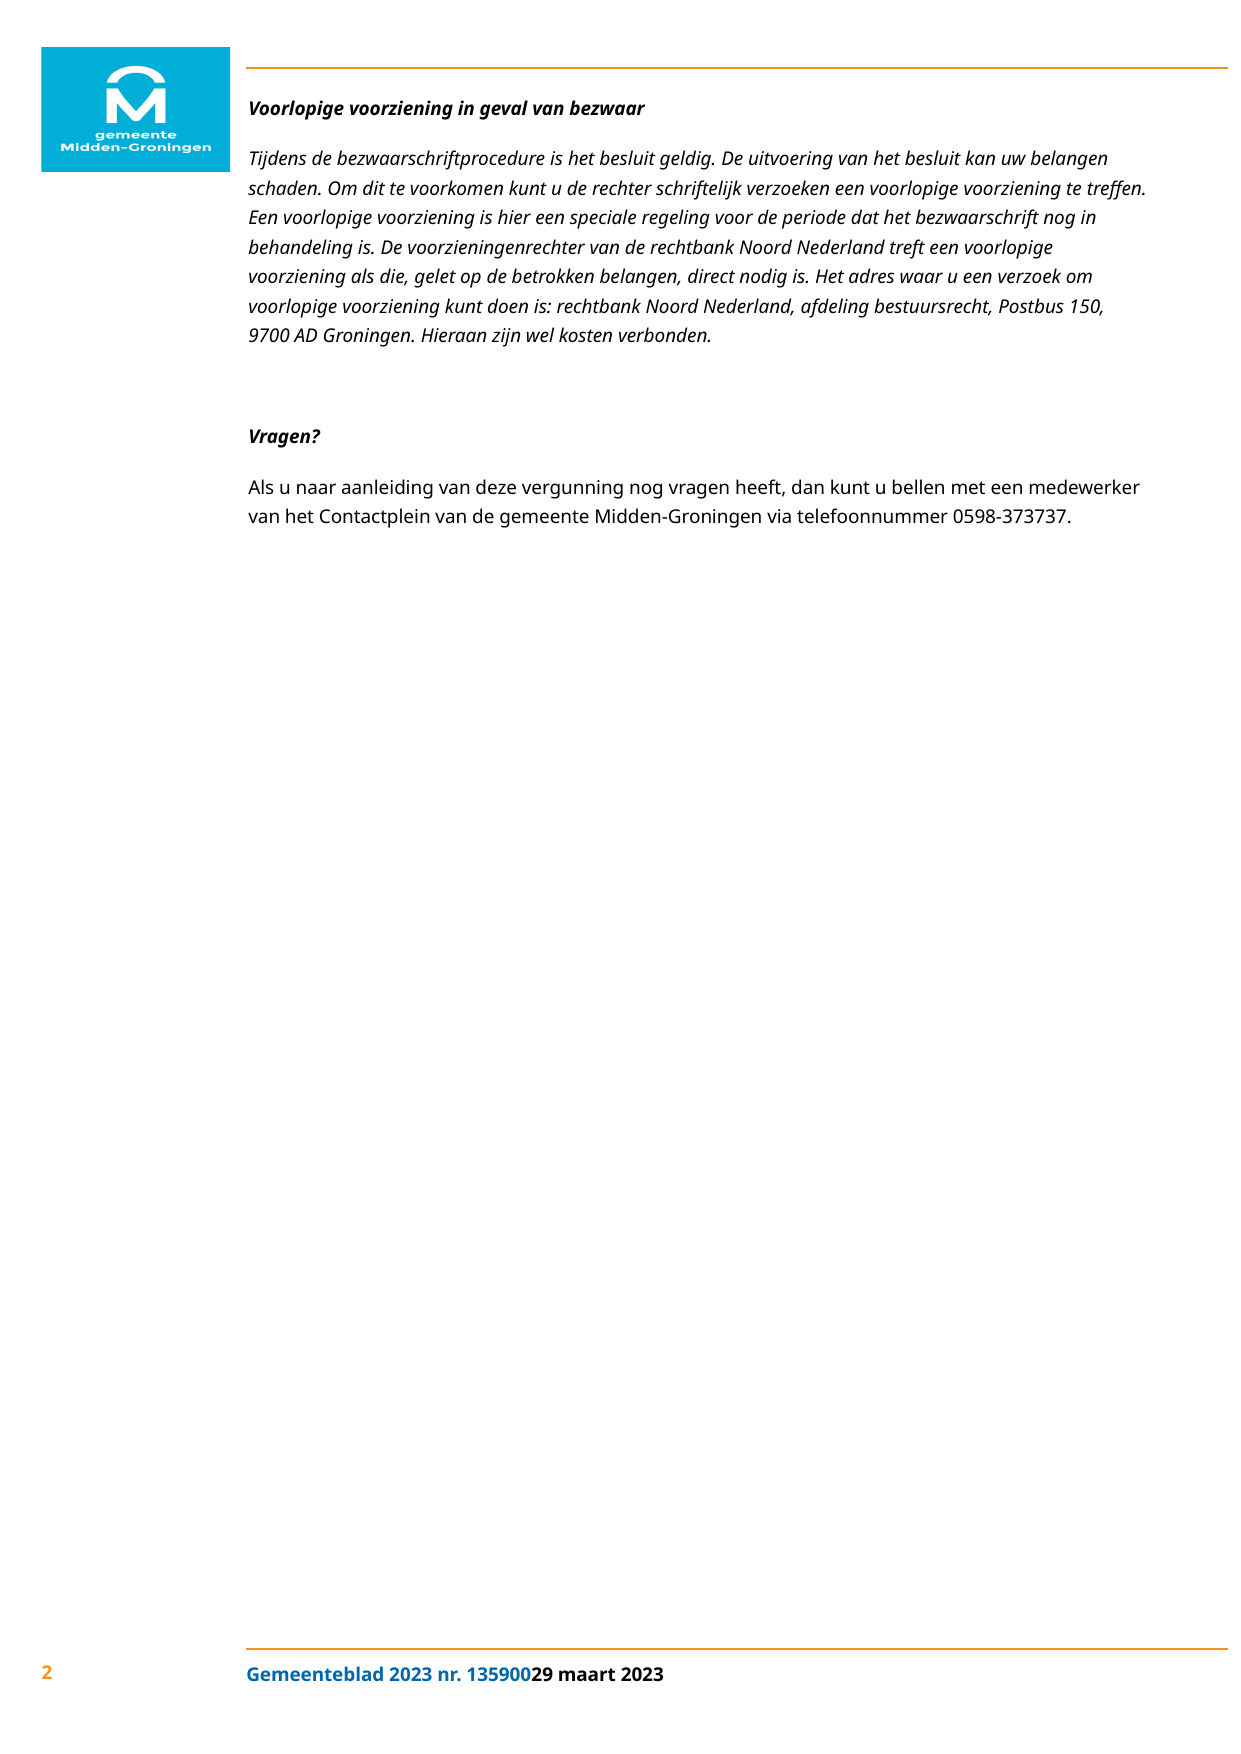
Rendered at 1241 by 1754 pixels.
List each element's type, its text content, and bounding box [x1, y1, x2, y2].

picture [108, 66, 164, 82]
picture [184, 146, 190, 153]
picture [107, 89, 165, 122]
text Als u naar aanleiding van deze vergunning nog vragen heeft, dan kunt u bellen met een medewerker van het Contactplein van de gemeente Midden-Groningen via telefoonnummer 0598-373737. [248, 474, 1152, 529]
text Voorlopige voorziening in geval van bezwaar [248, 95, 1152, 121]
text Vragen? [248, 423, 1152, 449]
text Tijdens de bezwaarschriftprocedure is het besluit geldig. De uitvoering van het besluit kan uw belangen schaden. Om dit te voorkomen kunt u de rechter schriftelijk verzoeken een voorlopige voorziening te treffen. Een voorlopige voorziening is hier een speciale regeling voor de periode dat het bezwaarschrift nog in behandeling is. De voorzieningenrechter van de rechtbank Noord Nederland treft een voorlopige voorziening als die, gelet op de betrokken belangen, direct nodig is. Het adres waar u een verzoek om voorlopige voorziening kunt doen is: rechtbank Noord Nederland, afdeling bestuursrecht, Postbus 150, 9700 AD Groningen. Hieraan zijn wel kosten verbonden. [248, 145, 1152, 348]
